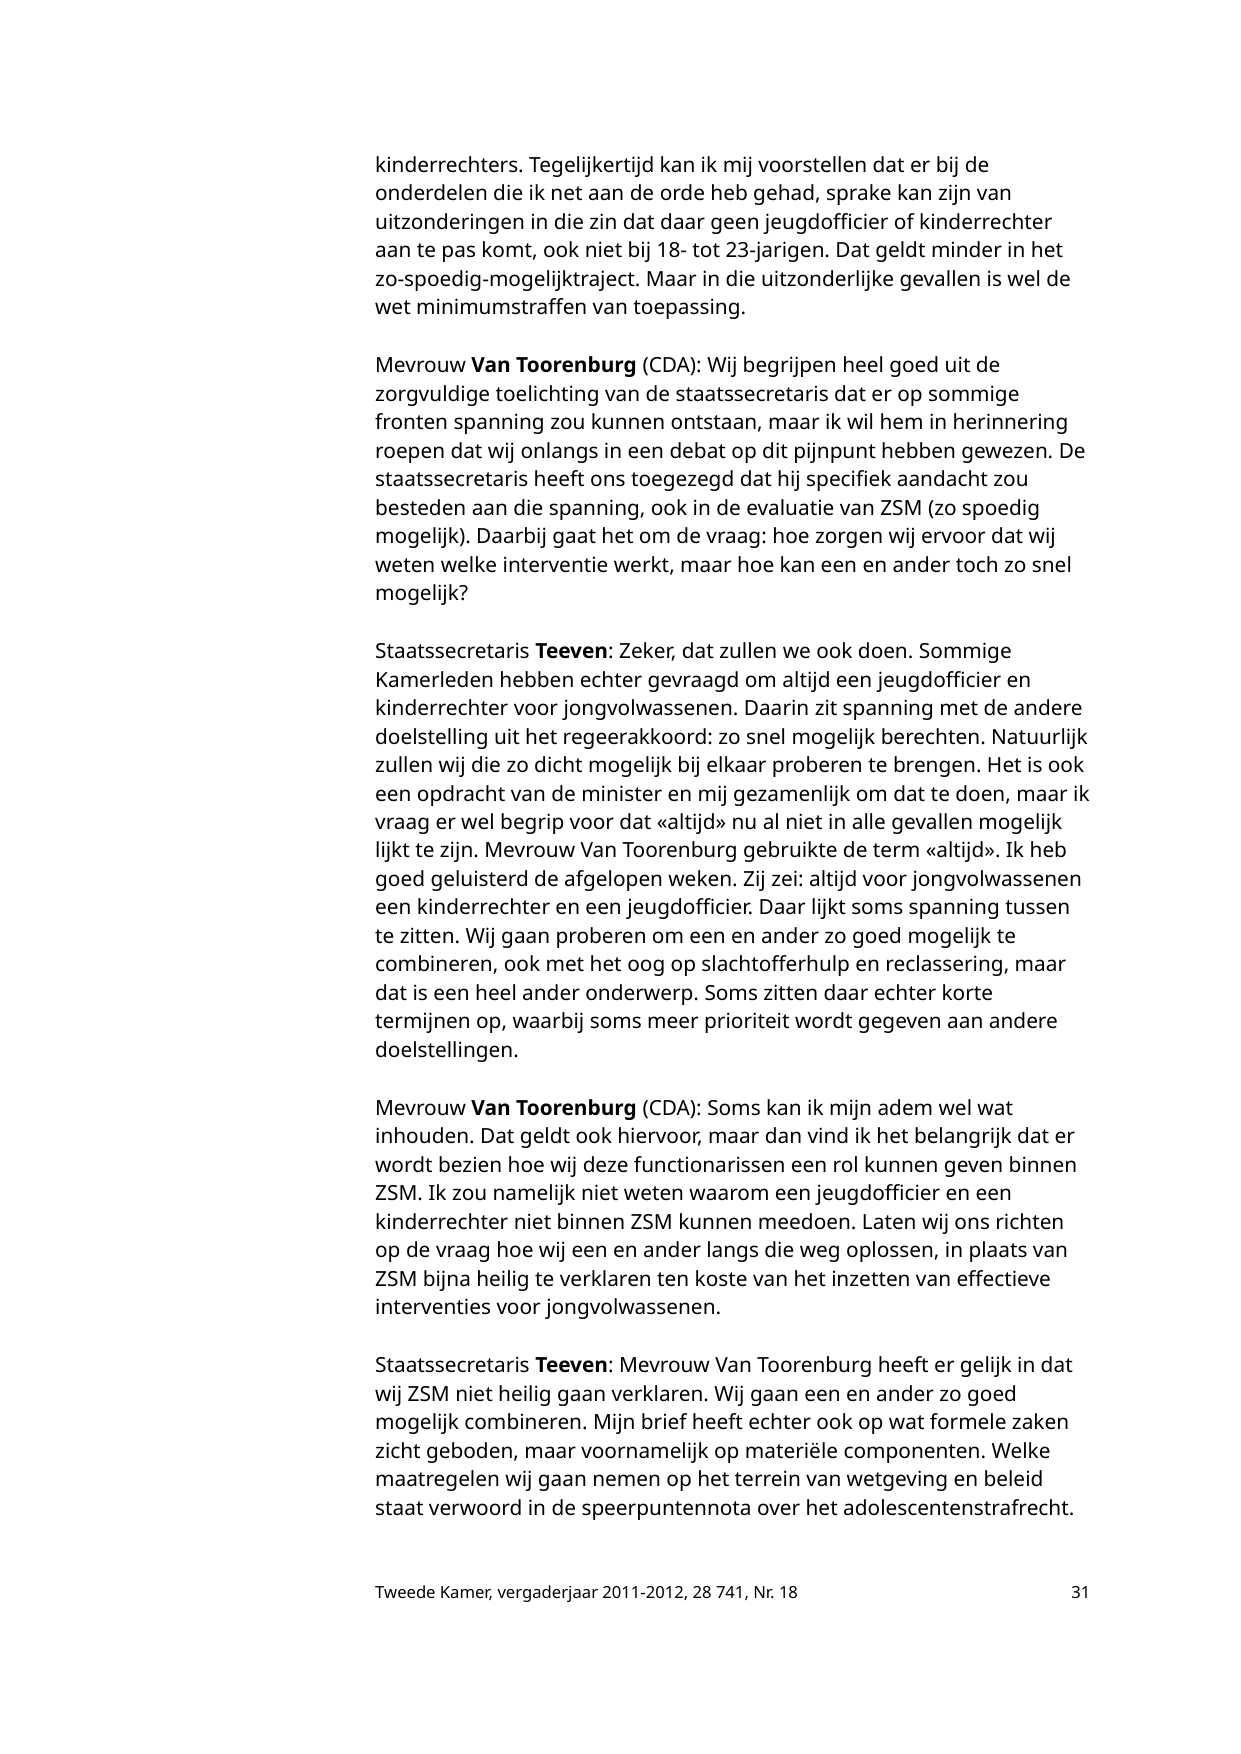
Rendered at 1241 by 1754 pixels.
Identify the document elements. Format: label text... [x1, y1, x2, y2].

text Mevrouw Van Toorenburg (CDA): Wij begrijpen heel goed uit de zorgvuldige toelichting van de staatssecretaris dat er op sommige fronten spanning zou kunnen ontstaan, maar ik wil hem in herinnering roepen dat wij onlangs in een debat op dit pijnpunt hebben gewezen. De staatssecretaris heeft ons toegezegd dat hij specifiek aandacht zou besteden aan die spanning, ook in de evaluatie van ZSM (zo spoedig mogelijk). Daarbij gaat het om de vraag: hoe zorgen wij ervoor dat wij weten welke interventie werkt, maar hoe kan een en ander toch zo snel mogelijk? [375, 351, 1090, 607]
text Mevrouw Van Toorenburg (CDA): Soms kan ik mijn adem wel wat inhouden. Dat geldt ook hiervoor, maar dan vind ik het belangrijk dat er wordt bezien hoe wij deze functionarissen een rol kunnen geven binnen ZSM. Ik zou namelijk niet weten waarom een jeugdofficier en een kinderrechter niet binnen ZSM kunnen meedoen. Laten wij ons richten op de vraag hoe wij een en ander langs die weg oplossen, in plaats van ZSM bijna heilig te verklaren ten koste van het inzetten van effectieve interventies voor jongvolwassenen. [375, 1093, 1090, 1321]
text Staatssecretaris Teeven: Zeker, dat zullen we ook doen. Sommige Kamerleden hebben echter gevraagd om altijd een jeugdofficier en kinderrechter voor jongvolwassenen. Daarin zit spanning met de andere doelstelling uit het regeerakkoord: zo snel mogelijk berechten. Natuurlijk zullen wij die zo dicht mogelijk bij elkaar proberen te brengen. Het is ook een opdracht van de minister en mij gezamenlijk om dat te doen, maar ik vraag er wel begrip voor dat «altijd» nu al niet in alle gevallen mogelijk lijkt te zijn. Mevrouw Van Toorenburg gebruikte de term «altijd». Ik heb goed geluisterd de afgelopen weken. Zij zei: altijd voor jongvolwassenen een kinderrechter en een jeugdofficier. Daar lijkt soms spanning tussen te zitten. Wij gaan proberen om een en ander zo goed mogelijk te combineren, ook met het oog op slachtofferhulp en reclassering, maar dat is een heel ander onderwerp. Soms zitten daar echter korte termijnen op, waarbij soms meer prioriteit wordt gegeven aan andere doelstellingen. [375, 637, 1090, 1063]
text Staatssecretaris Teeven: Mevrouw Van Toorenburg heeft er gelijk in dat wij ZSM niet heilig gaan verklaren. Wij gaan een en ander zo goed mogelijk combineren. Mijn brief heeft echter ook op wat formele zaken zicht geboden, maar voornamelijk op materiële componenten. Welke maatregelen wij gaan nemen op het terrein van wetgeving en beleid staat verwoord in de speerpuntennota over het adolescentenstrafrecht. [375, 1351, 1090, 1521]
text kinderrechters. Tegelijkertijd kan ik mij voorstellen dat er bij de onderdelen die ik net aan de orde heb gehad, sprake kan zijn van uitzonderingen in die zin dat daar geen jeugdofficier of kinderrechter aan te pas komt, ook niet bij 18- tot 23-jarigen. Dat geldt minder in het zo-spoedig-mogelijktraject. Maar in die uitzonderlijke gevallen is wel de wet minimumstraffen van toepassing. [375, 150, 1090, 321]
